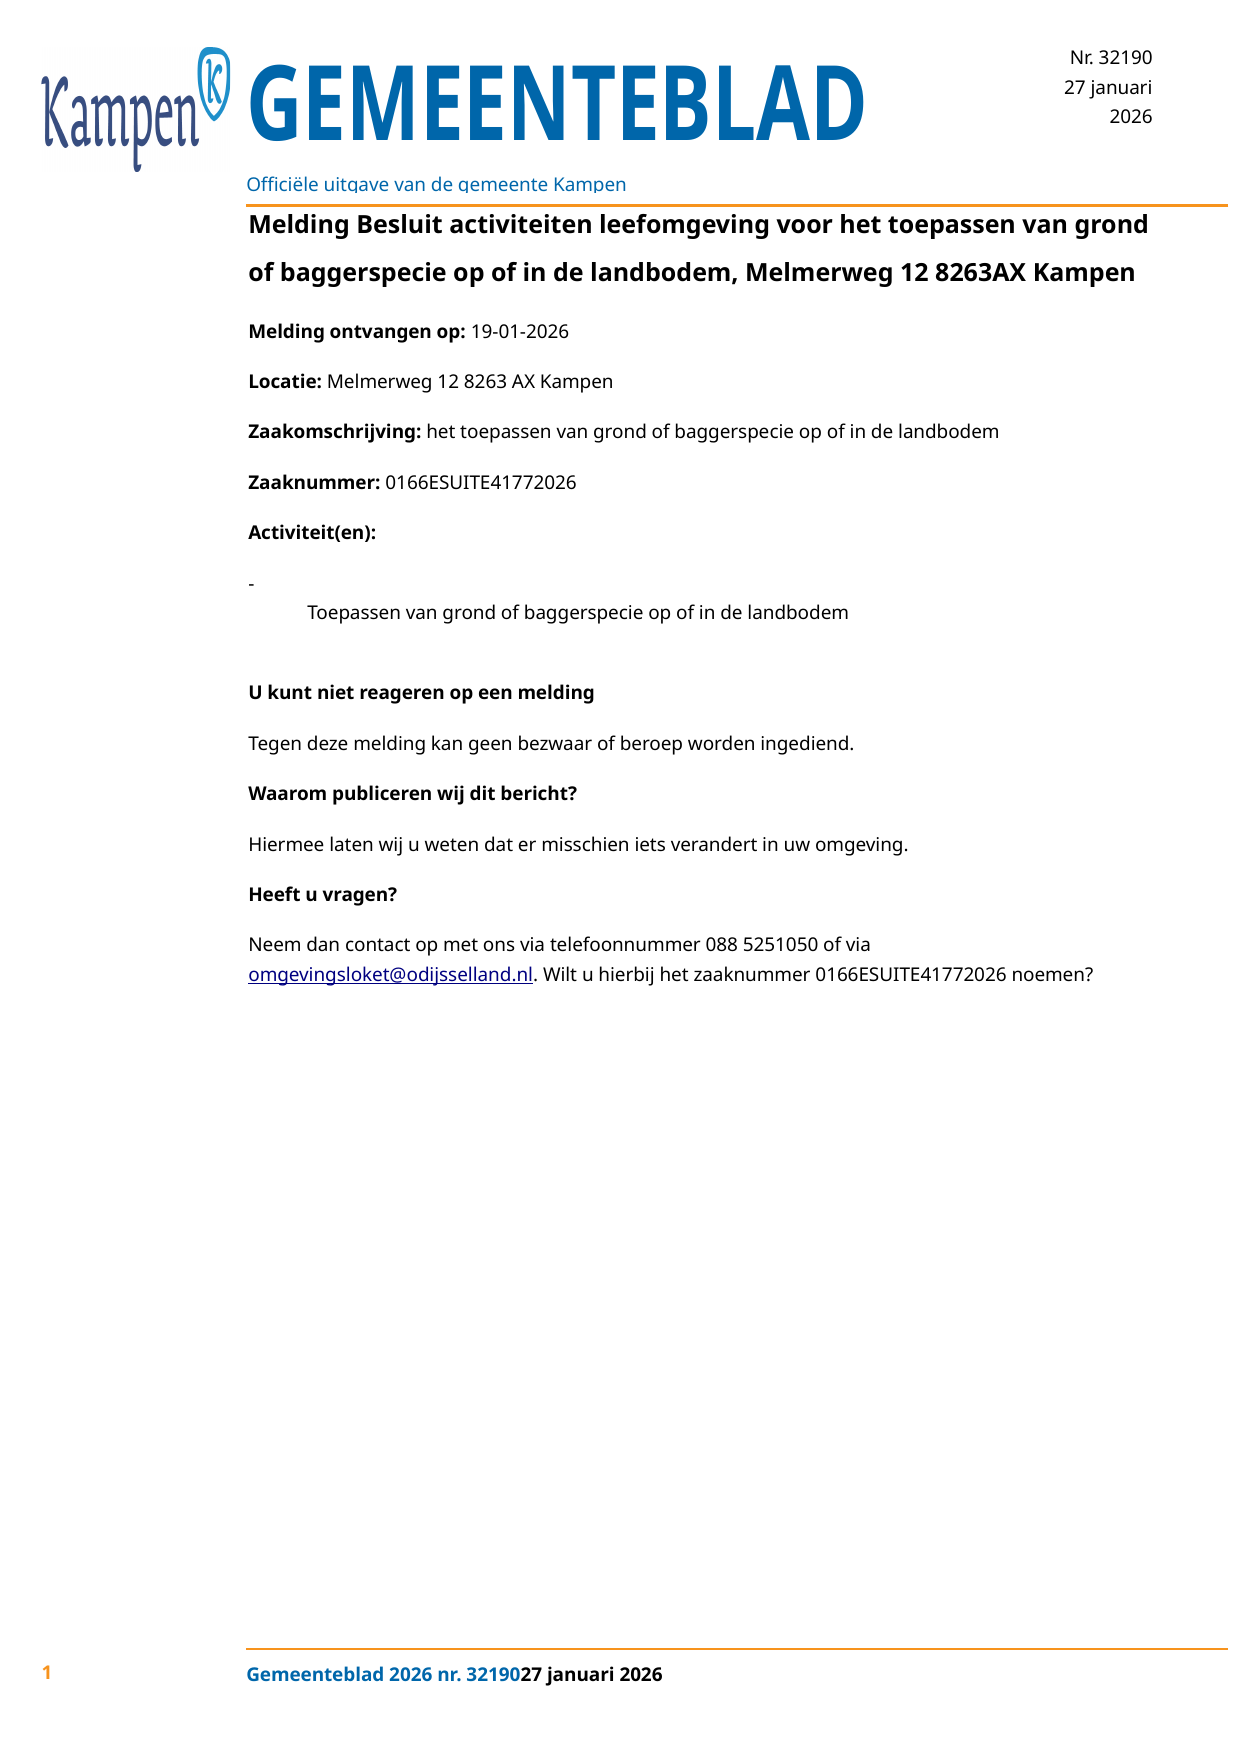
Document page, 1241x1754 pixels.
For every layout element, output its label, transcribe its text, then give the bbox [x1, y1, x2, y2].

text Melding ontvangen op: 19-01-2026 [248, 318, 1152, 344]
text Heeft u vragen? [248, 881, 1152, 907]
text Activiteit(en): [248, 519, 1152, 545]
text Tegen deze melding kan geen bezwaar of beroep worden ingediend. [248, 730, 1152, 756]
list Toepassen van grond of baggerspecie op of in de landbodem [248, 599, 1152, 625]
text Hiermee laten wij u weten dat er misschien iets verandert in uw omgeving. [248, 831, 1152, 857]
text Zaaknummer: 0166ESUITE41772026 [248, 469, 1152, 495]
text Waarom publiceren wij dit bericht? [248, 780, 1152, 806]
text Neem dan contact op met ons via telefoonnummer 088 5251050 of via omgevingsloket@odijsselland.nl. Wilt u hierbij het zaaknummer 0166ESUITE41772026 noemen? [248, 932, 1152, 987]
text Melding Besluit activiteiten leefomgeving voor het toepassen van grond of baggerspecie op of in de landbodem, Melmerweg 12 8263AX Kampen [248, 207, 1152, 288]
text Locatie: Melmerweg 12 8263 AX Kampen [248, 368, 1152, 394]
picture [41, 47, 231, 172]
text U kunt niet reageren op een melding [248, 679, 1152, 705]
text Zaakomschrijving: het toepassen van grond of baggerspecie op of in de landbodem [248, 419, 1152, 444]
